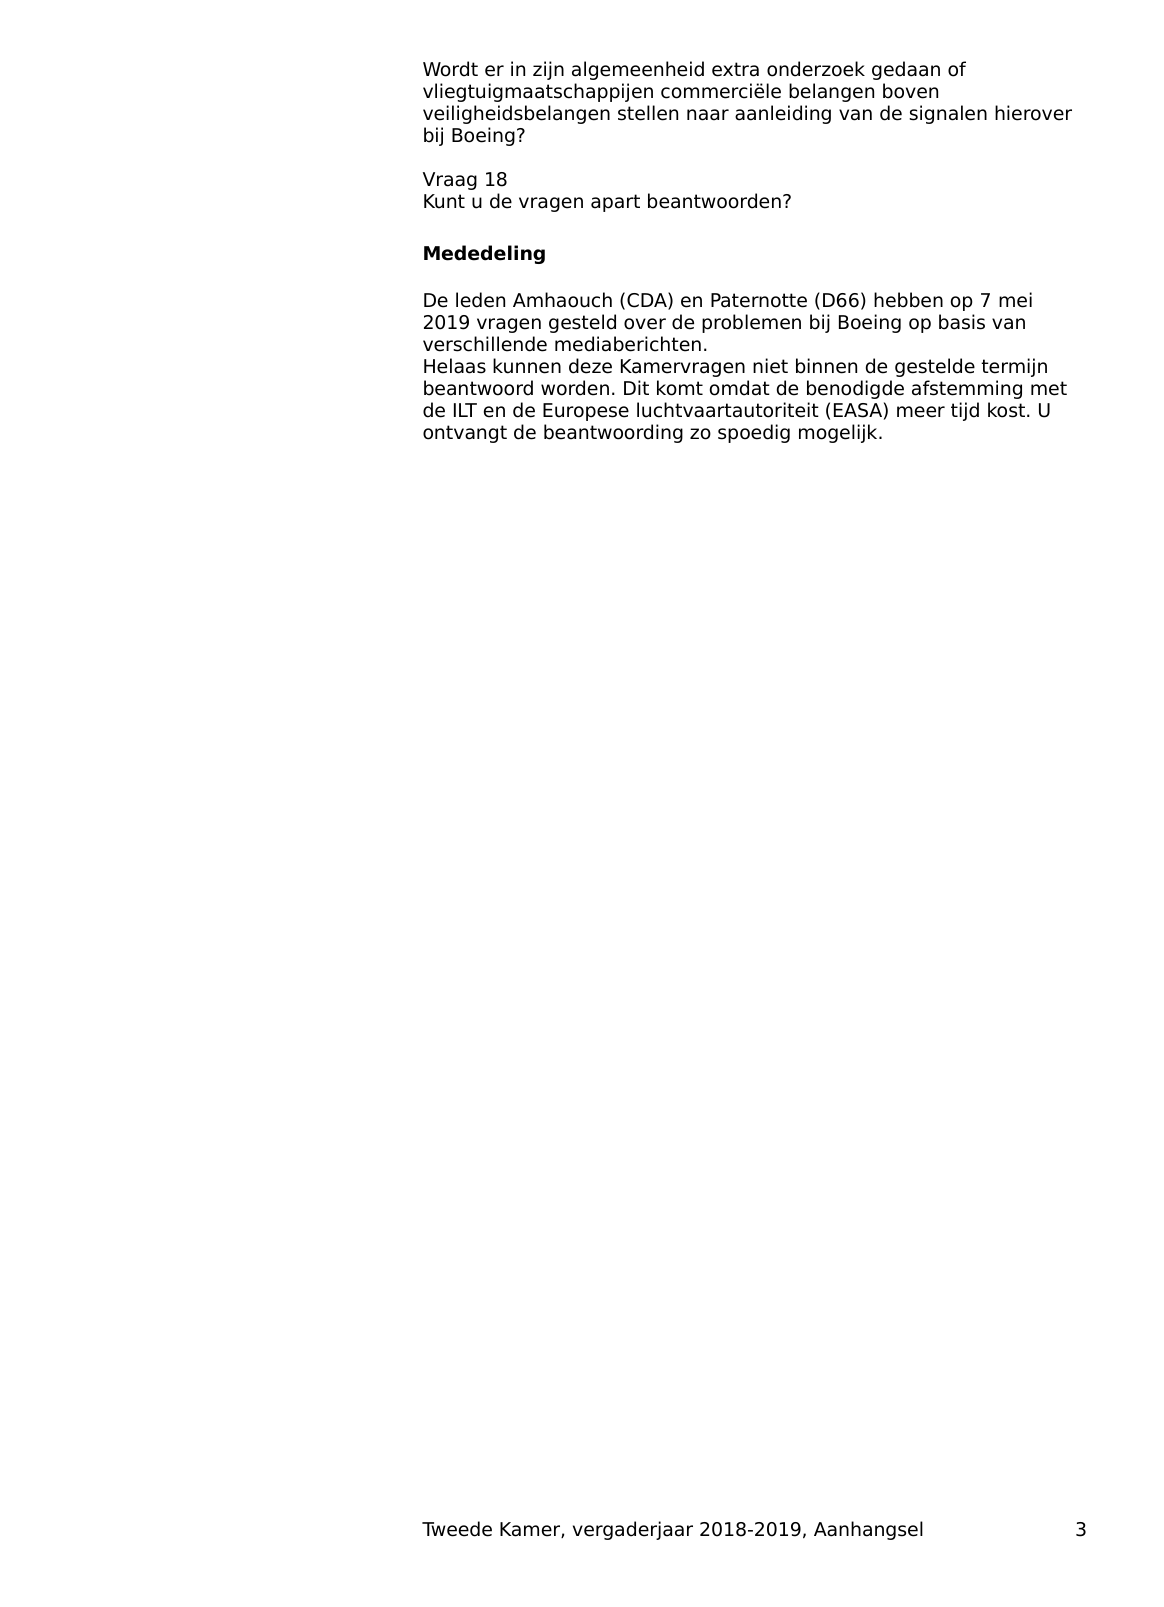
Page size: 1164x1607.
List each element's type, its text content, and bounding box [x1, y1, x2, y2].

text De leden Amhaouch (CDA) en Paternotte (D66) hebben op 7 mei 2019 vragen gesteld over de problemen bij Boeing op basis van verschillende mediaberichten. [422, 290, 1087, 356]
text Vraag 18 [422, 169, 1087, 191]
subtitle Mededeling [422, 243, 1087, 265]
text Kunt u de vragen apart beantwoorden? [422, 191, 1087, 213]
text Helaas kunnen deze Kamervragen niet binnen de gestelde termijn beantwoord worden. Dit komt omdat de benodigde afstemming met de ILT en de Europese luchtvaartautoriteit (EASA) meer tijd kost. U ontvangt de beantwoording zo spoedig mogelijk. [422, 356, 1087, 444]
text Wordt er in zijn algemeenheid extra onderzoek gedaan of vliegtuigmaatschappijen commerciële belangen boven veiligheidsbelangen stellen naar aanleiding van de signalen hierover bij Boeing? [422, 59, 1087, 147]
